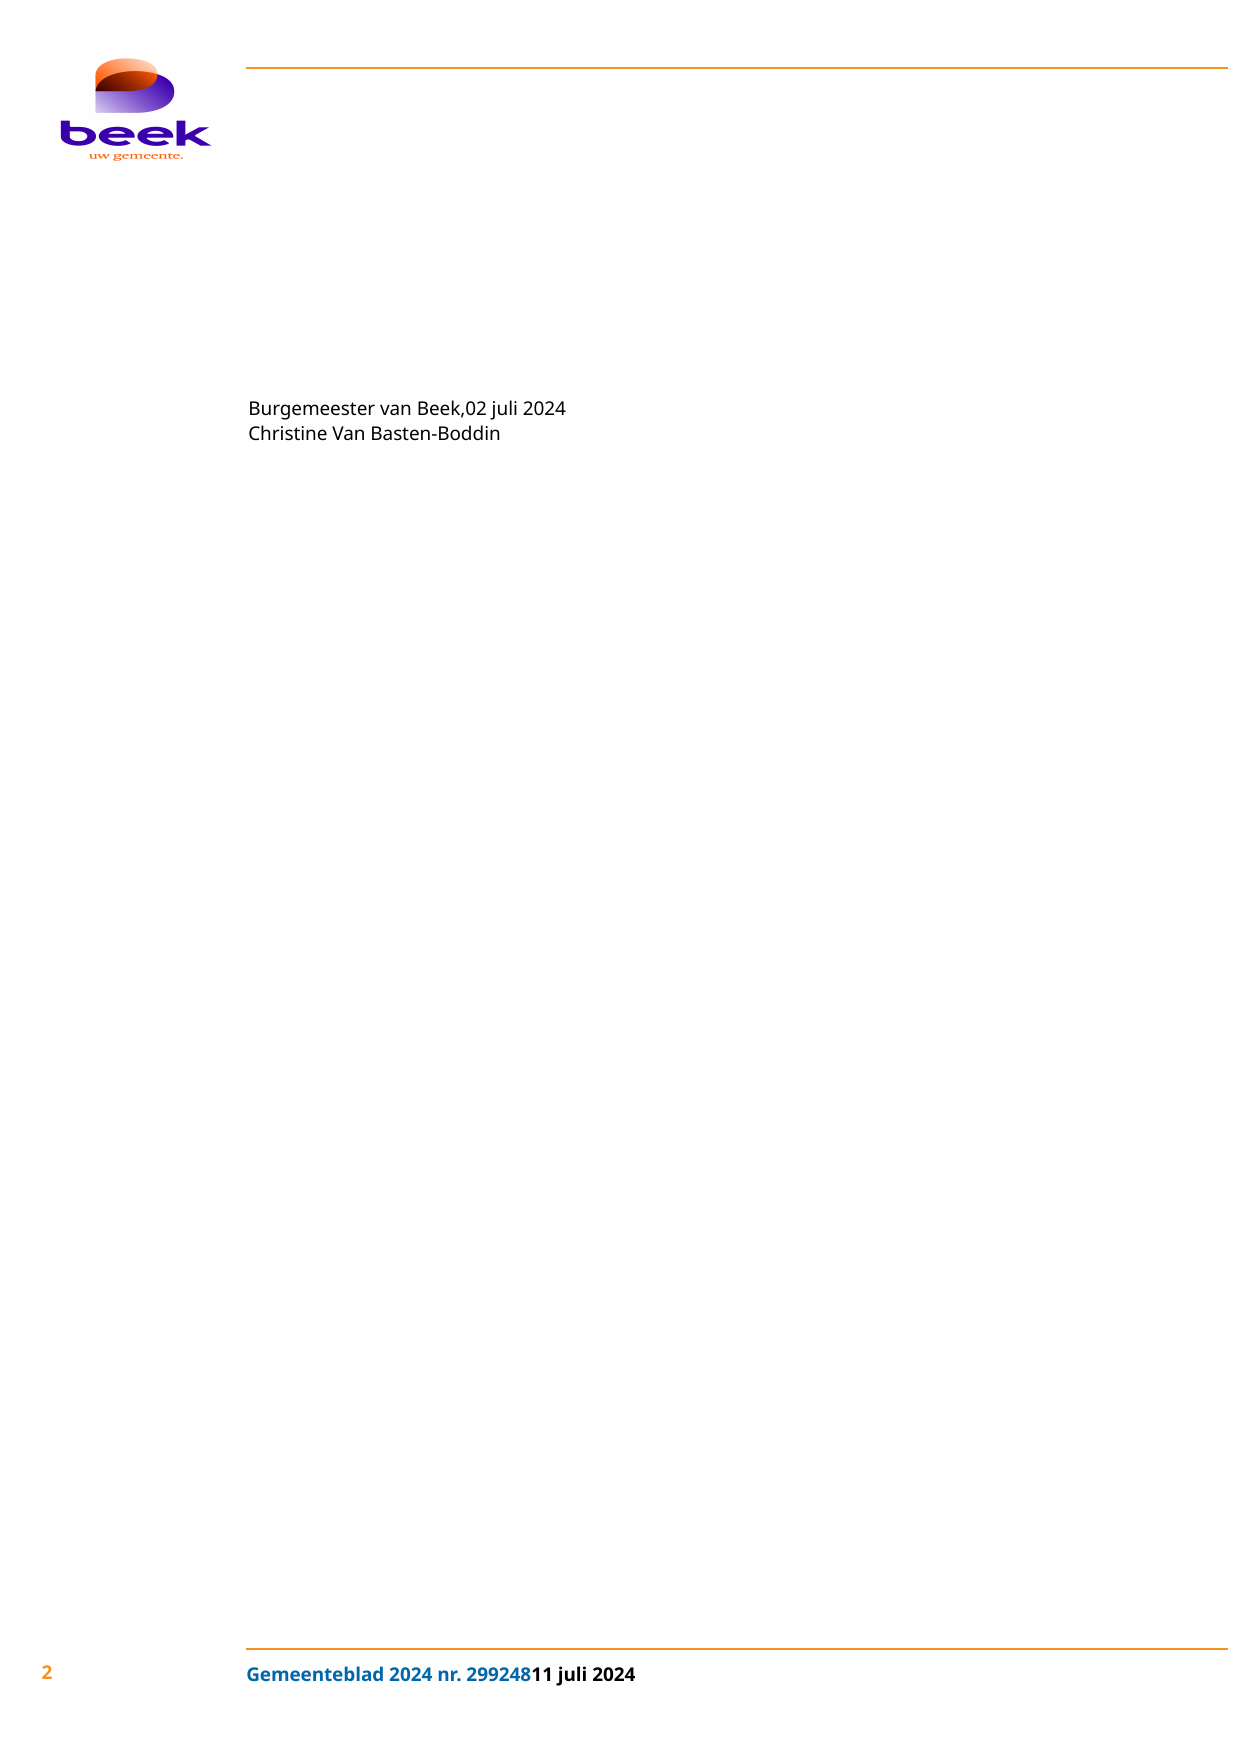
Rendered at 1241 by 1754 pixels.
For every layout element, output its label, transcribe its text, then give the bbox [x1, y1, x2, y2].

text Burgemeester van Beek,02 juli 2024 [248, 395, 1152, 420]
text Christine Van Basten-Boddin [248, 420, 1152, 446]
picture [41, 47, 231, 172]
